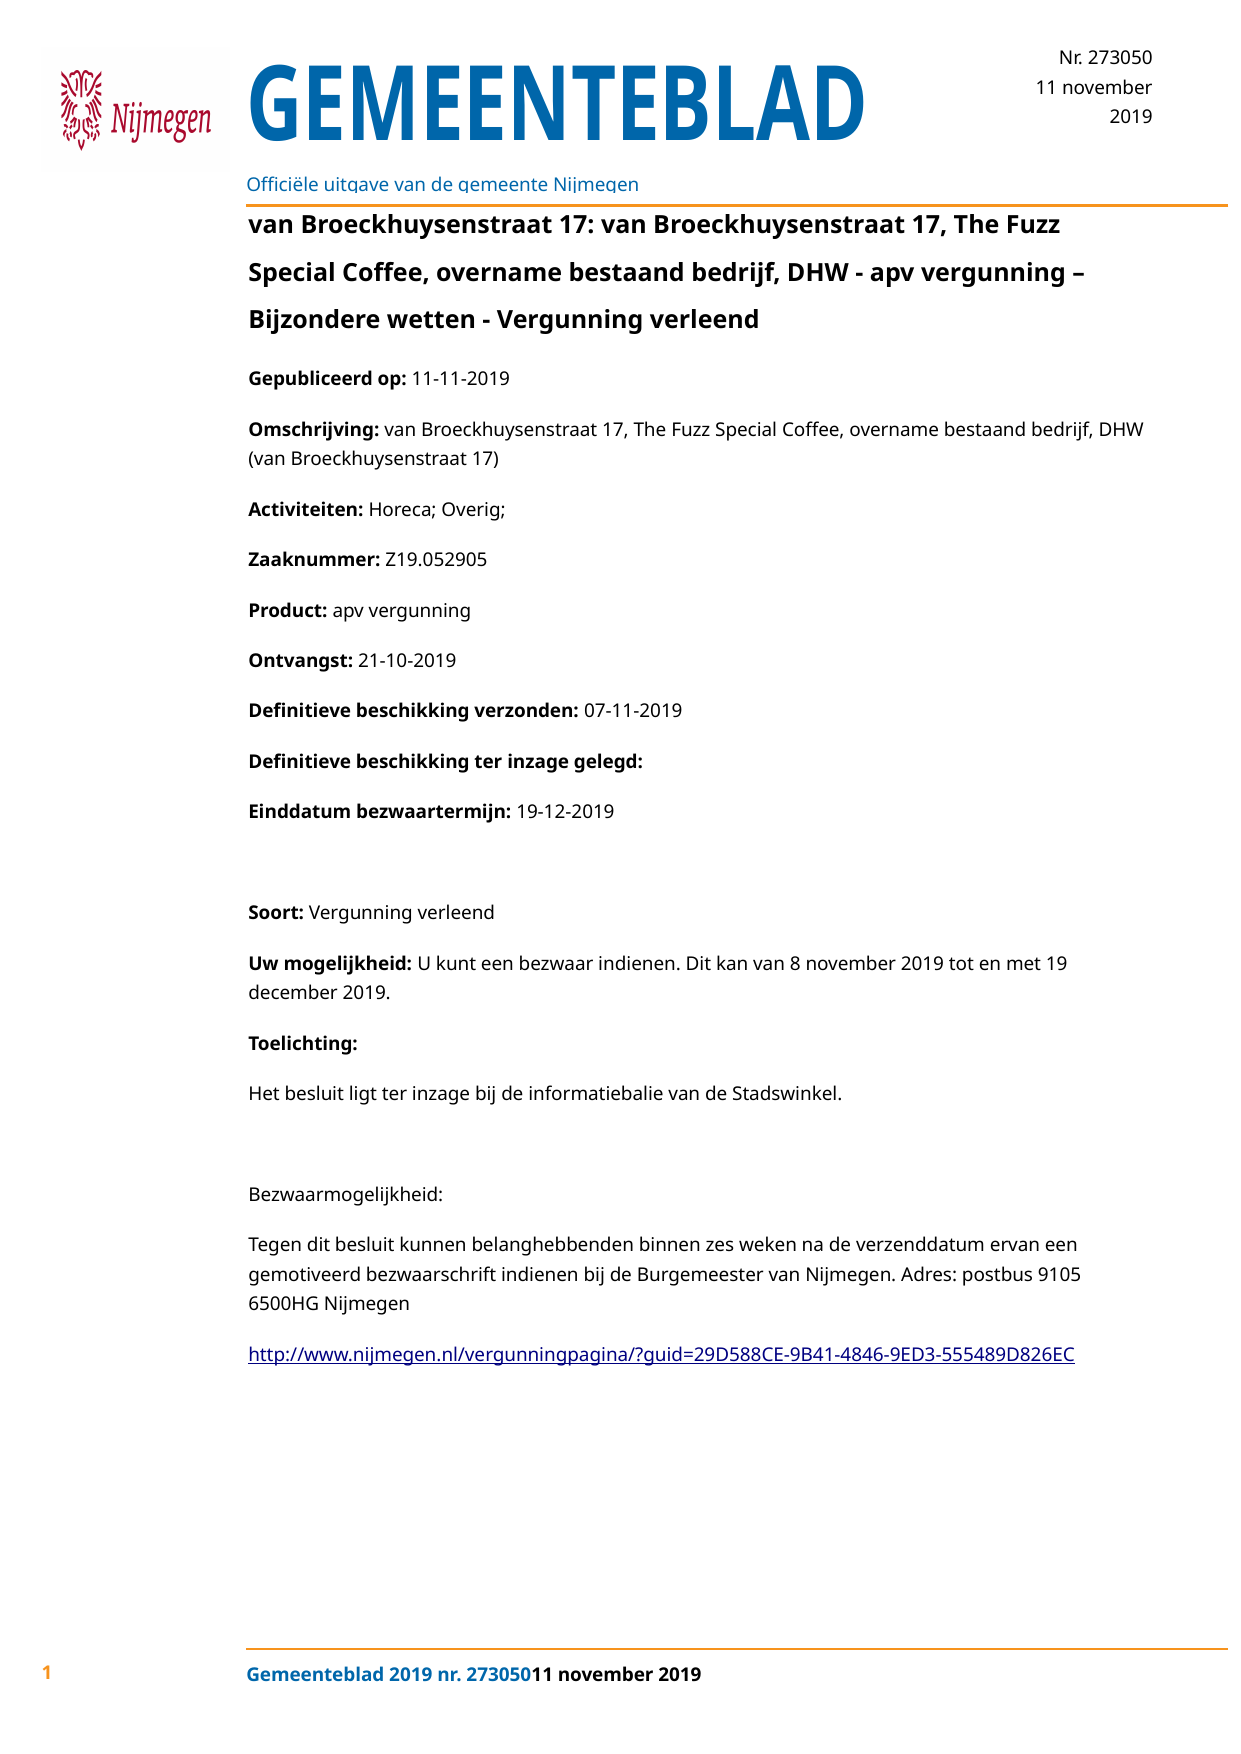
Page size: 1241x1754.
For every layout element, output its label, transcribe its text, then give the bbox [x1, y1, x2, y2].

text van Broeckhuysenstraat 17: van Broeckhuysenstraat 17, The Fuzz Special Coffee, overname bestaand bedrijf, DHW - apv vergunning – Bijzondere wetten - Vergunning verleend [248, 207, 1152, 336]
picture [41, 47, 231, 172]
text Uw mogelijkheid: U kunt een bezwaar indienen. Dit kan van 8 november 2019 tot en met 19 december 2019. [248, 950, 1152, 1005]
text Gepubliceerd op: 11-11-2019 [248, 366, 1152, 391]
text Ontvangst: 21-10-2019 [248, 647, 1152, 673]
text Omschrijving: van Broeckhuysenstraat 17, The Fuzz Special Coffee, overname bestaand bedrijf, DHW (van Broeckhuysenstraat 17) [248, 416, 1152, 471]
text Definitieve beschikking ter inzage gelegd: [248, 748, 1152, 774]
text Tegen dit besluit kunnen belanghebbenden binnen zes weken na de verzenddatum ervan een gemotiveerd bezwaarschrift indienen bij de Burgemeester van Nijmegen. Adres: postbus 9105 6500HG Nijmegen [248, 1231, 1152, 1316]
text Soort: Vergunning verleend [248, 899, 1152, 925]
text Activiteiten: Horeca; Overig; [248, 496, 1152, 522]
text Einddatum bezwaartermijn: 19-12-2019 [248, 798, 1152, 824]
text Toelichting: [248, 1030, 1152, 1055]
text Bezwaarmogelijkheid: [248, 1181, 1152, 1207]
text Zaaknummer: Z19.052905 [248, 546, 1152, 572]
text Het besluit ligt ter inzage bij de informatiebalie van de Stadswinkel. [248, 1080, 1152, 1106]
text http://www.nijmegen.nl/vergunningpagina/?guid=29D588CE-9B41-4846-9ED3-555489D826EC [248, 1341, 1152, 1367]
text Product: apv vergunning [248, 597, 1152, 622]
text Definitieve beschikking verzonden: 07-11-2019 [248, 698, 1152, 723]
